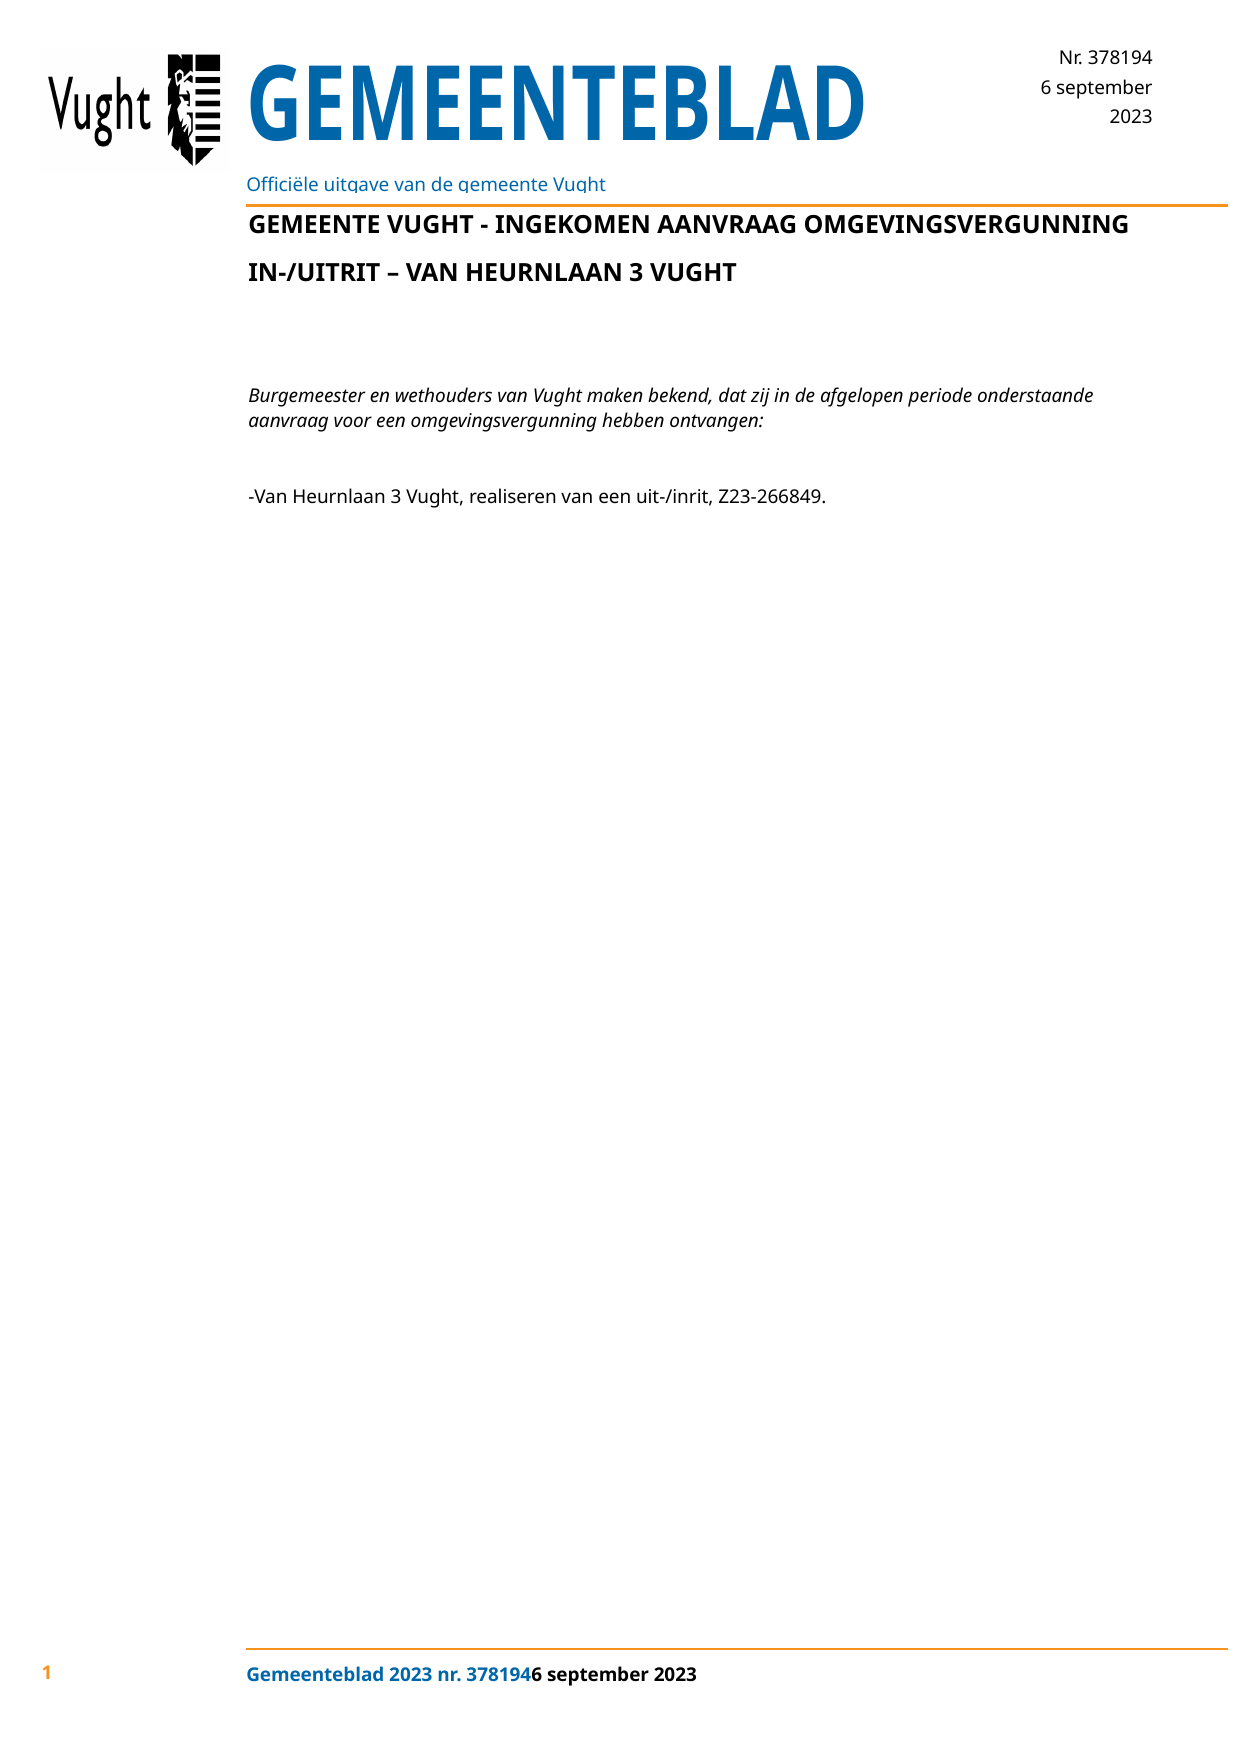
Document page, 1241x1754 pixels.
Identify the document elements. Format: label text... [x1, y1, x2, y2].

text GEMEENTE VUGHT - INGEKOMEN AANVRAAG OMGEVINGSVERGUNNING IN-/UITRIT – VAN HEURNLAAN 3 VUGHT [248, 207, 1152, 288]
text Burgemeester en wethouders van Vught maken bekend, dat zij in de afgelopen periode onderstaande aanvraag voor een omgevingsvergunning hebben ontvangen: [248, 382, 1152, 433]
picture [41, 47, 231, 172]
text -Van Heurnlaan 3 Vught, realiseren van een uit-/inrit, Z23-266849. [248, 484, 1152, 509]
